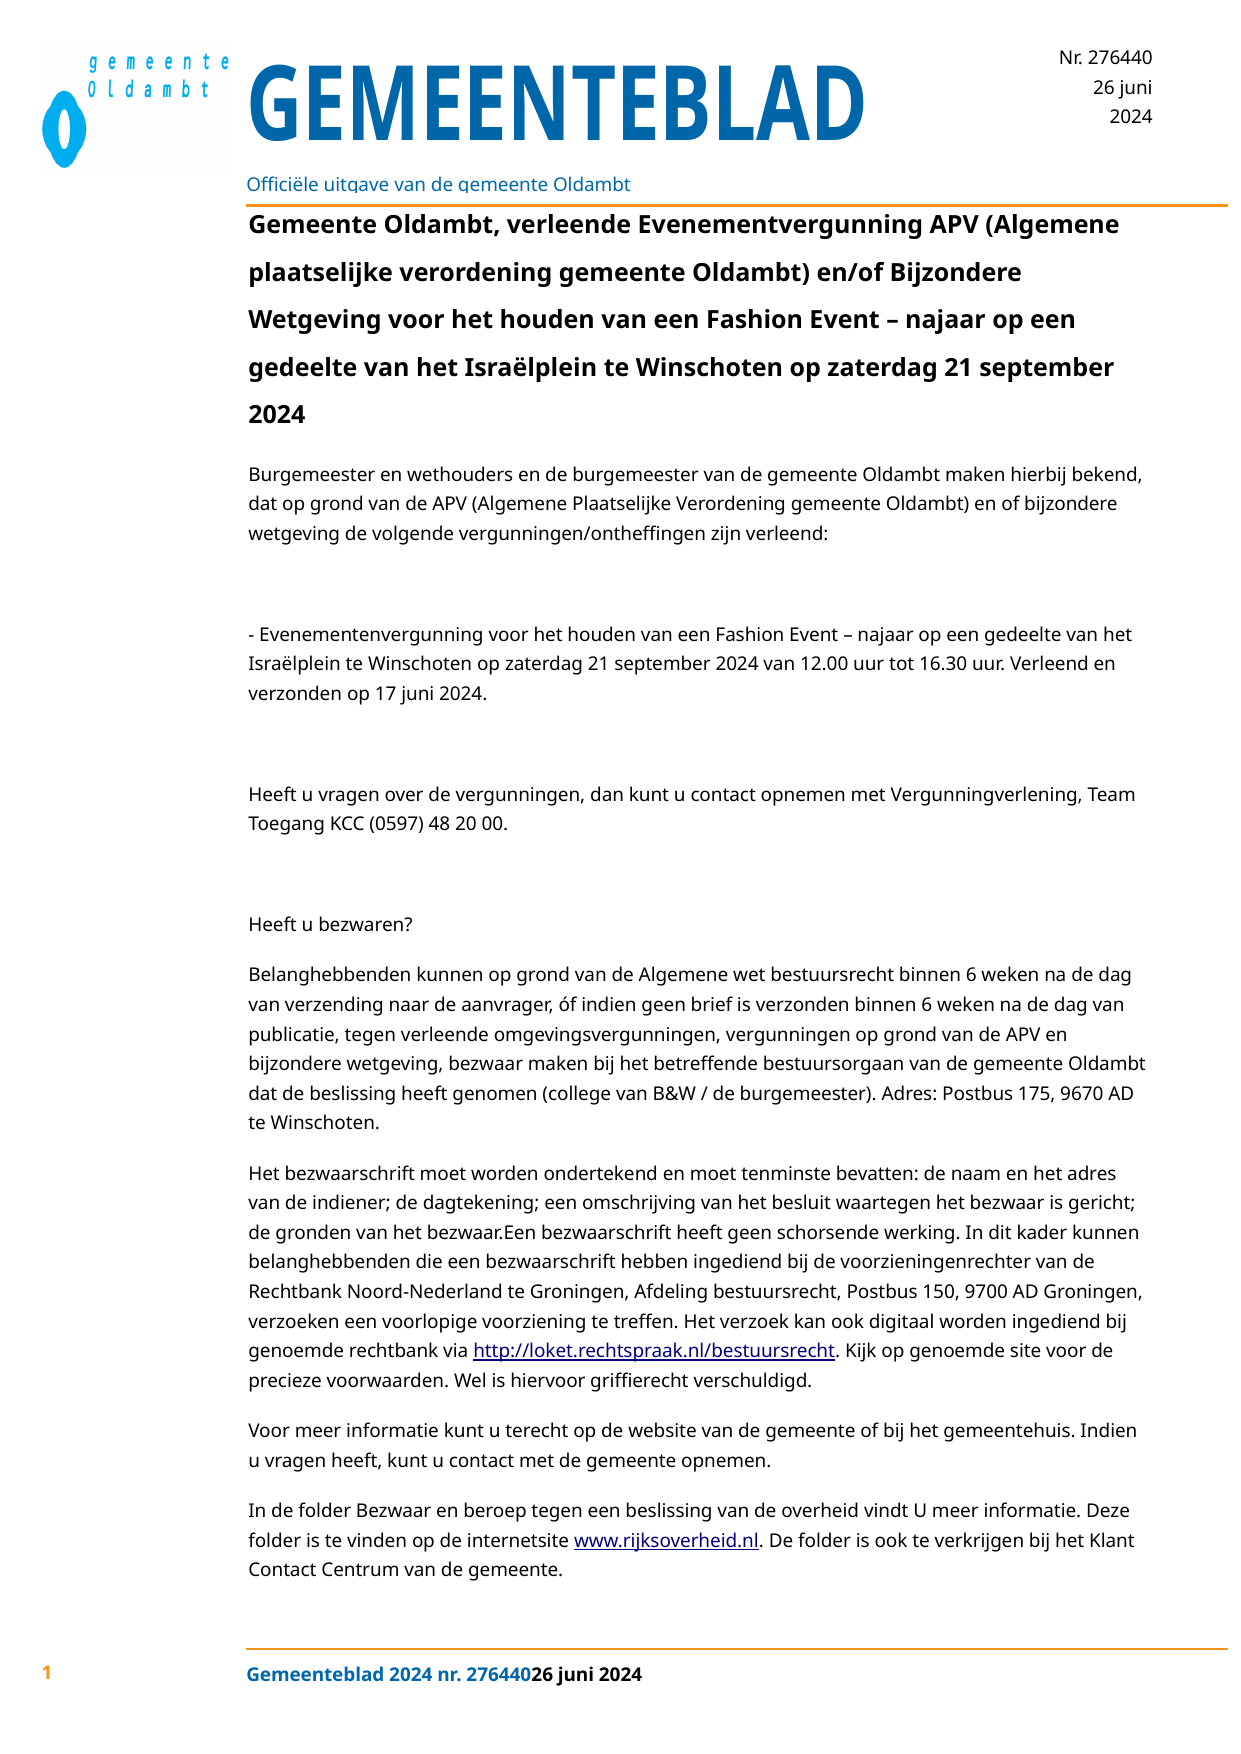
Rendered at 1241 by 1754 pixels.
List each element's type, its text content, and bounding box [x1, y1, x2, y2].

text In de folder Bezwaar en beroep tegen een beslissing van de overheid vindt U meer informatie. Deze folder is te vinden op de internetsite www.rijksoverheid.nl. De folder is ook te verkrijgen bij het Klant Contact Centrum van de gemeente. [248, 1497, 1152, 1582]
text Heeft u bezwaren? [248, 911, 1152, 937]
text Voor meer informatie kunt u terecht op de website van de gemeente of bij het gemeentehuis. Indien u vragen heeft, kunt u contact met de gemeente opnemen. [248, 1417, 1152, 1473]
picture [41, 47, 231, 172]
text Het bezwaarschrift moet worden ondertekend en moet tenminste bevatten: de naam en het adres van de indiener; de dagtekening; een omschrijving van het besluit waartegen het bezwaar is gericht; de gronden van het bezwaar.Een bezwaarschrift heeft geen schorsende werking. In dit kader kunnen belanghebbenden die een bezwaarschrift hebben ingediend bij de voorzieningenrechter van de Rechtbank Noord-Nederland te Groningen, Afdeling bestuursrecht, Postbus 150, 9700 AD Groningen, verzoeken een voorlopige voorziening te treffen. Het verzoek kan ook digitaal worden ingediend bij genoemde rechtbank via http://loket.rechtspraak.nl/bestuursrecht. Kijk op genoemde site voor de precieze voorwaarden. Wel is hiervoor griffierecht verschuldigd. [248, 1160, 1152, 1393]
text Gemeente Oldambt, verleende Evenementvergunning APV (Algemene plaatselijke verordening gemeente Oldambt) en/of Bijzondere Wetgeving voor het houden van een Fashion Event – najaar op een gedeelte van het Israëlplein te Winschoten op zaterdag 21 september 2024 [248, 207, 1152, 431]
text Belanghebbenden kunnen op grond van de Algemene wet bestuursrecht binnen 6 weken na de dag van verzending naar de aanvrager, óf indien geen brief is verzonden binnen 6 weken na de dag van publicatie, tegen verleende omgevingsvergunningen, vergunningen op grond van de APV en bijzondere wetgeving, bezwaar maken bij het betreffende bestuursorgaan van de gemeente Oldambt dat de beslissing heeft genomen (college van B&W / de burgemeester). Adres: Postbus 175, 9670 AD te Winschoten. [248, 962, 1152, 1135]
text - Evenementenvergunning voor het houden van een Fashion Event – najaar op een gedeelte van het Israëlplein te Winschoten op zaterdag 21 september 2024 van 12.00 uur tot 16.30 uur. Verleend en verzonden op 17 juni 2024. [248, 621, 1152, 706]
text Burgemeester en wethouders en de burgemeester van de gemeente Oldambt maken hierbij bekend, dat op grond van de APV (Algemene Plaatselijke Verordening gemeente Oldambt) en of bijzondere wetgeving de volgende vergunningen/ontheffingen zijn verleend: [248, 461, 1152, 546]
text Heeft u vragen over de vergunningen, dan kunt u contact opnemen met Vergunningverlening, Team Toegang KCC (0597) 48 20 00. [248, 781, 1152, 836]
